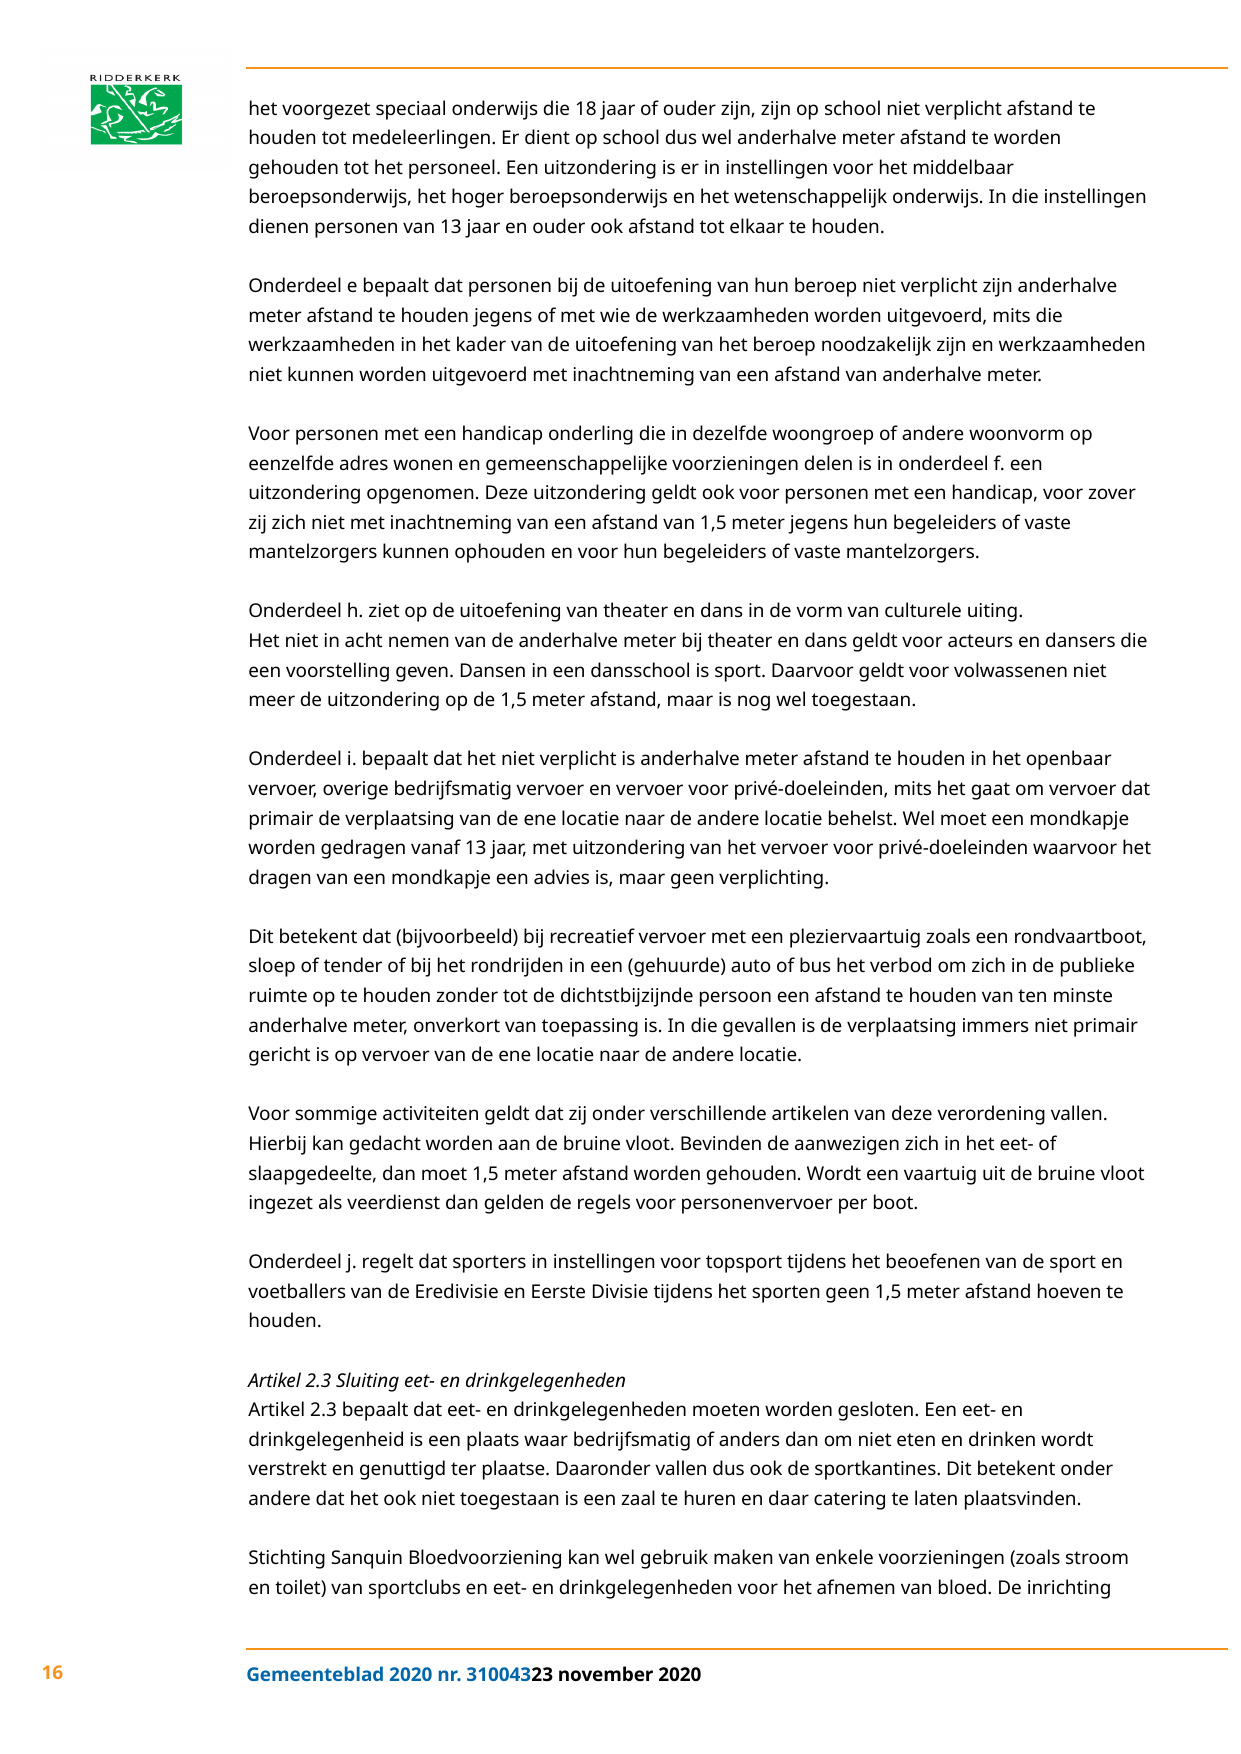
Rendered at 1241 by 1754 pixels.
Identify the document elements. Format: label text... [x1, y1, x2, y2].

text Dit betekent dat (bijvoorbeeld) bij recreatief vervoer met een pleziervaartuig zoals een rondvaartboot, sloep of tender of bij het rondrijden in een (gehuurde) auto of bus het verbod om zich in de publieke ruimte op te houden zonder tot de dichtstbijzijnde persoon een afstand te houden van ten minste anderhalve meter, onverkort van toepassing is. In die gevallen is de verplaatsing immers niet primair gericht is op vervoer van de ene locatie naar de andere locatie. [248, 923, 1152, 1067]
text Onderdeel h. ziet op de uitoefening van theater en dans in de vorm van culturele uiting. [248, 598, 1152, 623]
text Voor sommige activiteiten geldt dat zij onder verschillende artikelen van deze verordening vallen. Hierbij kan gedacht worden aan de bruine vloot. Bevinden de aanwezigen zich in het eet- of slaapgedeelte, dan moet 1,5 meter afstand worden gehouden. Wordt een vaartuig uit de bruine vloot ingezet als veerdienst dan gelden de regels voor personenvervoer per boot. [248, 1101, 1152, 1215]
text het voorgezet speciaal onderwijs die 18 jaar of ouder zijn, zijn op school niet verplicht afstand te houden tot medeleerlingen. Er dient op school dus wel anderhalve meter afstand te worden gehouden tot het personeel. Een uitzondering is er in instellingen voor het middelbaar beroepsonderwijs, het hoger beroepsonderwijs en het wetenschappelijk onderwijs. In die instellingen dienen personen van 13 jaar en ouder ook afstand tot elkaar te houden. [248, 95, 1152, 239]
picture [41, 47, 231, 172]
text Onderdeel i. bepaalt dat het niet verplicht is anderhalve meter afstand te houden in het openbaar vervoer, overige bedrijfsmatig vervoer en vervoer voor privé-doeleinden, mits het gaat om vervoer dat primair de verplaatsing van de ene locatie naar de andere locatie behelst. Wel moet een mondkapje worden gedragen vanaf 13 jaar, met uitzondering van het vervoer voor privé-doeleinden waarvoor het dragen van een mondkapje een advies is, maar geen verplichting. [248, 746, 1152, 890]
text Artikel 2.3 bepaalt dat eet- en drinkgelegenheden moeten worden gesloten. Een eet- en drinkgelegenheid is een plaats waar bedrijfsmatig of anders dan om niet eten en drinken wordt verstrekt en genuttigd ter plaatse. Daaronder vallen dus ook de sportkantines. Dit betekent onder andere dat het ook niet toegestaan is een zaal te huren en daar catering te laten plaatsvinden. [248, 1396, 1152, 1511]
text Onderdeel e bepaalt dat personen bij de uitoefening van hun beroep niet verplicht zijn anderhalve meter afstand te houden jegens of met wie de werkzaamheden worden uitgevoerd, mits die werkzaamheden in het kader van de uitoefening van het beroep noodzakelijk zijn en werkzaamheden niet kunnen worden uitgevoerd met inachtneming van een afstand van anderhalve meter. [248, 272, 1152, 387]
text Stichting Sanquin Bloedvoorziening kan wel gebruik maken van enkele voorzieningen (zoals stroom en toilet) van sportclubs en eet- en drinkgelegenheden voor het afnemen van bloed. De inrichting [248, 1544, 1152, 1600]
text Onderdeel j. regelt dat sporters in instellingen voor topsport tijdens het beoefenen van de sport en voetballers van de Eredivisie en Eerste Divisie tijdens het sporten geen 1,5 meter afstand hoeven te houden. [248, 1248, 1152, 1333]
text Voor personen met een handicap onderling die in dezelfde woongroep of andere woonvorm op eenzelfde adres wonen en gemeenschappelijke voorzieningen delen is in onderdeel f. een uitzondering opgenomen. Deze uitzondering geldt ook voor personen met een handicap, voor zover zij zich niet met inachtneming van een afstand van 1,5 meter jegens hun begeleiders of vaste mantelzorgers kunnen ophouden en voor hun begeleiders of vaste mantelzorgers. [248, 420, 1152, 564]
text Artikel 2.3 Sluiting eet- en drinkgelegenheden [248, 1367, 1152, 1393]
text Het niet in acht nemen van de anderhalve meter bij theater en dans geldt voor acteurs en dansers die een voorstelling geven. Dansen in een dansschool is sport. Daarvoor geldt voor volwassenen niet meer de uitzondering op de 1,5 meter afstand, maar is nog wel toegestaan. [248, 627, 1152, 712]
